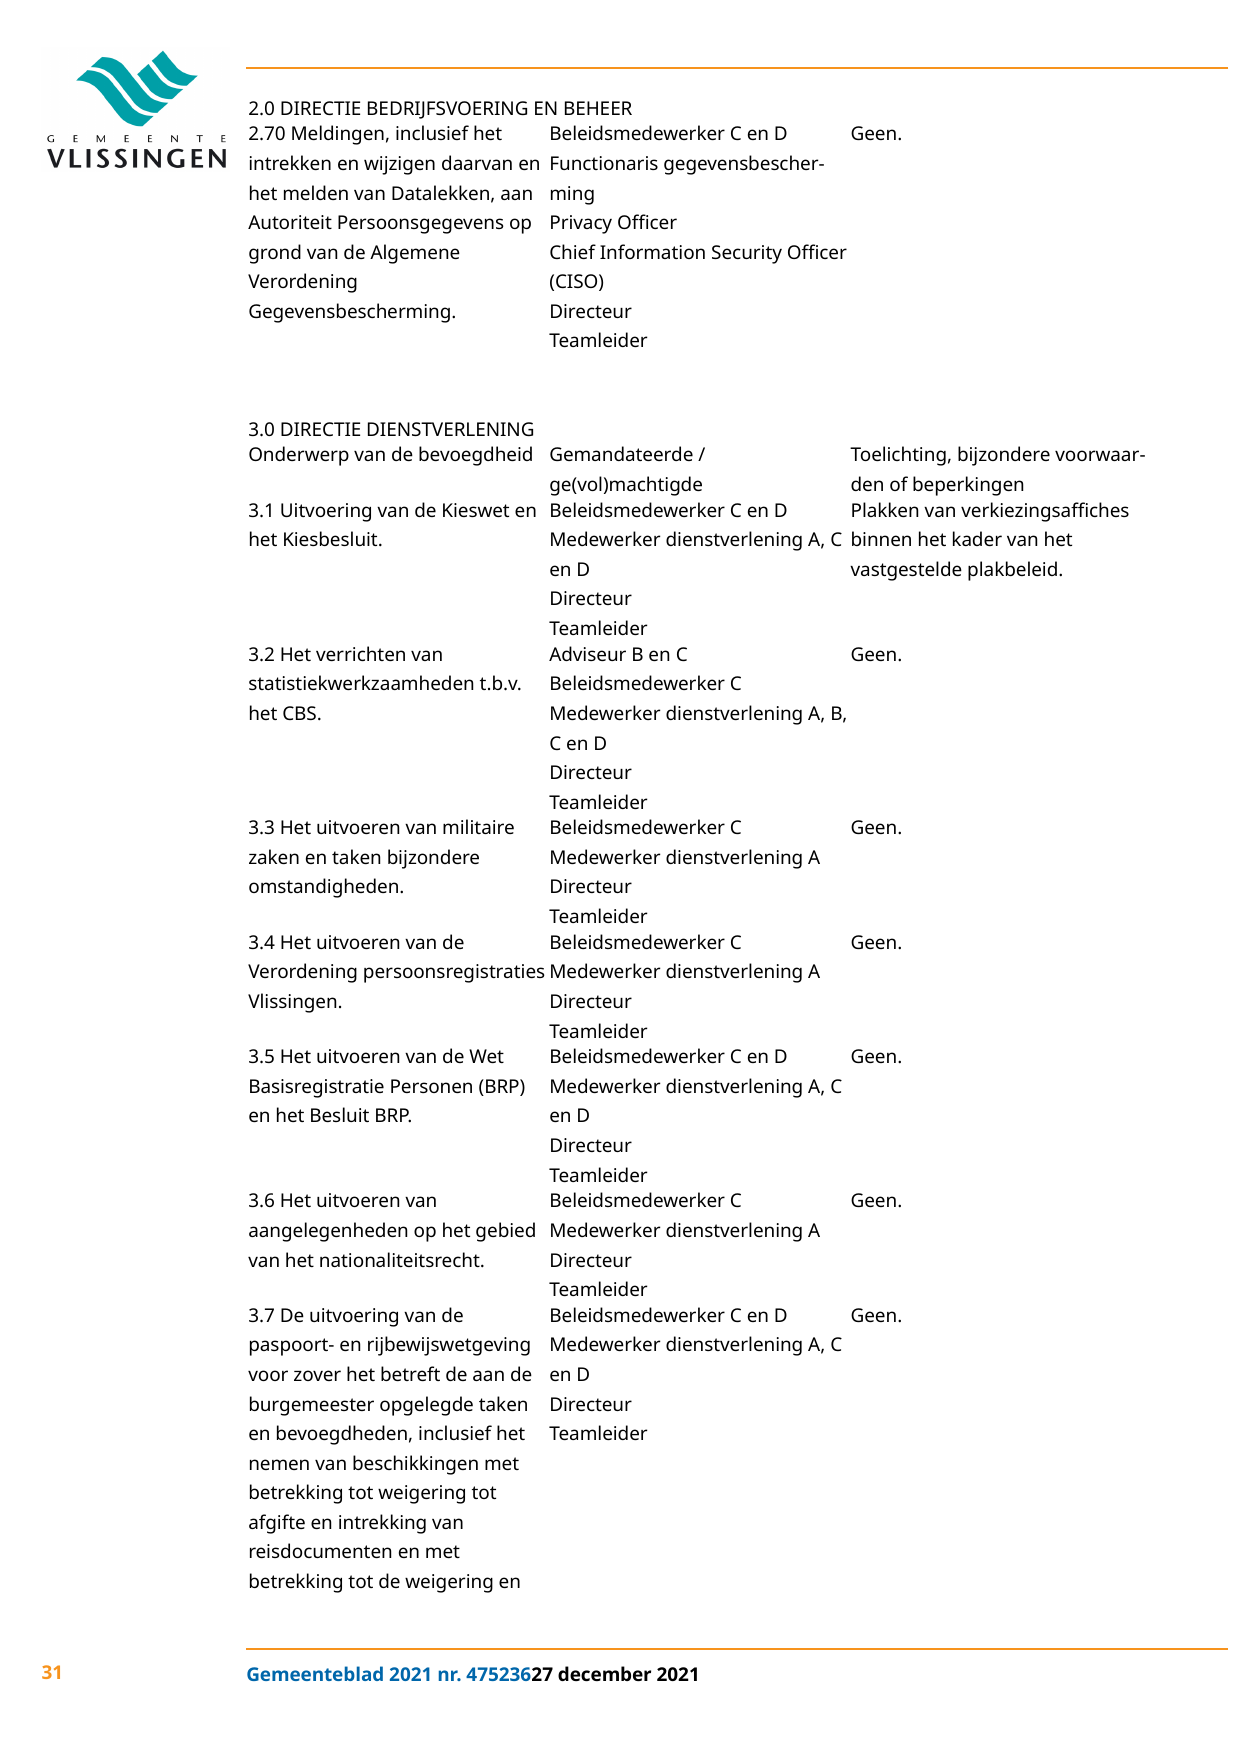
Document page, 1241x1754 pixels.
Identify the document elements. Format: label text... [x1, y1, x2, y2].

table_cell 2.70 Meldingen, inclusief het intrekken en wijzigen daarvan en het melden van Datalekken, aan Autoriteit Persoonsgegevens op grond van de Algemene Verordening Gegevensbescherming. [248, 121, 549, 353]
table_cell Gemandateerde / ge(vol)machtigde [549, 442, 850, 497]
table_cell Beleidsmedewerker C Medewerker dienstverlening A Directeur Teamleider [549, 1188, 850, 1302]
table_cell Geen. [850, 121, 1152, 353]
table_cell 3.1 Uitvoering van de Kieswet en het Kiesbesluit. [248, 497, 549, 641]
table_cell Geen. [850, 815, 1152, 929]
table_cell Geen. [850, 1044, 1152, 1188]
table_cell Adviseur B en C Beleidsmedewerker C Medewerker dienstverlening A, B, C en D Directeur Teamleider [549, 641, 850, 814]
table_cell Beleidsmedewerker C en D Medewerker dienstverlening A, C en D Directeur Teamleider [549, 497, 850, 641]
table_cell Geen. [850, 1302, 1152, 1594]
table_cell Geen. [850, 929, 1152, 1043]
table_cell Toelichting, bijzondere voorwaar­den of beperkingen [850, 442, 1152, 497]
table_cell Beleidsmedewerker C en D Medewerker dienstverlening A, C en D Directeur Teamleider [549, 1044, 850, 1188]
table_cell 3.3 Het uitvoeren van militaire zaken en taken bijzondere omstandigheden. [248, 815, 549, 929]
table_cell Geen. [850, 1188, 1152, 1302]
table_header 2.0 DIRECTIE BEDRIJFSVOERING EN BEHEER [248, 95, 1152, 121]
table_cell 3.6 Het uitvoeren van aangelegenheden op het gebied van het nationaliteits­recht. [248, 1188, 549, 1302]
table_cell 3.2 Het verrichten van statistiekwerkzaamheden t.b.v. het CBS. [248, 641, 549, 814]
table_header 3.0 DIRECTIE DIENSTVERLENING [248, 416, 1152, 442]
table_cell 3.7 De uitvoering van de paspoort- en rijbewijswetgeving voor zover het betreft de aan de burgemeester opgelegde taken en bevoegdheden, inclusief het nemen van beschikkingen met betrekking tot weigering tot afgifte en intrekking van reisdocumenten en met betrekking tot de weigering en [248, 1302, 549, 1594]
table_cell Plakken van verkiezingsaffiches binnen het kader van het vastgestelde plakbeleid. [850, 497, 1152, 641]
table_cell Beleidsmedewerker C Medewerker dienstverlening A Directeur Teamleider [549, 815, 850, 929]
table_cell Beleidsmedewerker C Medewerker dienstverlening A Directeur Teamleider [549, 929, 850, 1043]
table_cell 3.5 Het uitvoeren van de Wet Basisregistratie Personen (BRP) en het Besluit BRP. [248, 1044, 549, 1188]
table_cell Geen. [850, 641, 1152, 814]
table_cell Beleidsmedewerker C en D Functionaris gegevensbescher-ming Privacy Officer Chief Information Security Officer (CISO) Directeur Teamleider [549, 121, 850, 353]
table_cell Beleidsmedewerker C en D Medewerker dienstverlening A, C en D Directeur Teamleider [549, 1302, 850, 1594]
table_cell Onderwerp van de bevoegdheid [248, 442, 549, 497]
picture [41, 47, 231, 172]
table_cell 3.4 Het uitvoeren van de Verordening persoonsregistraties Vlissingen. [248, 929, 549, 1043]
